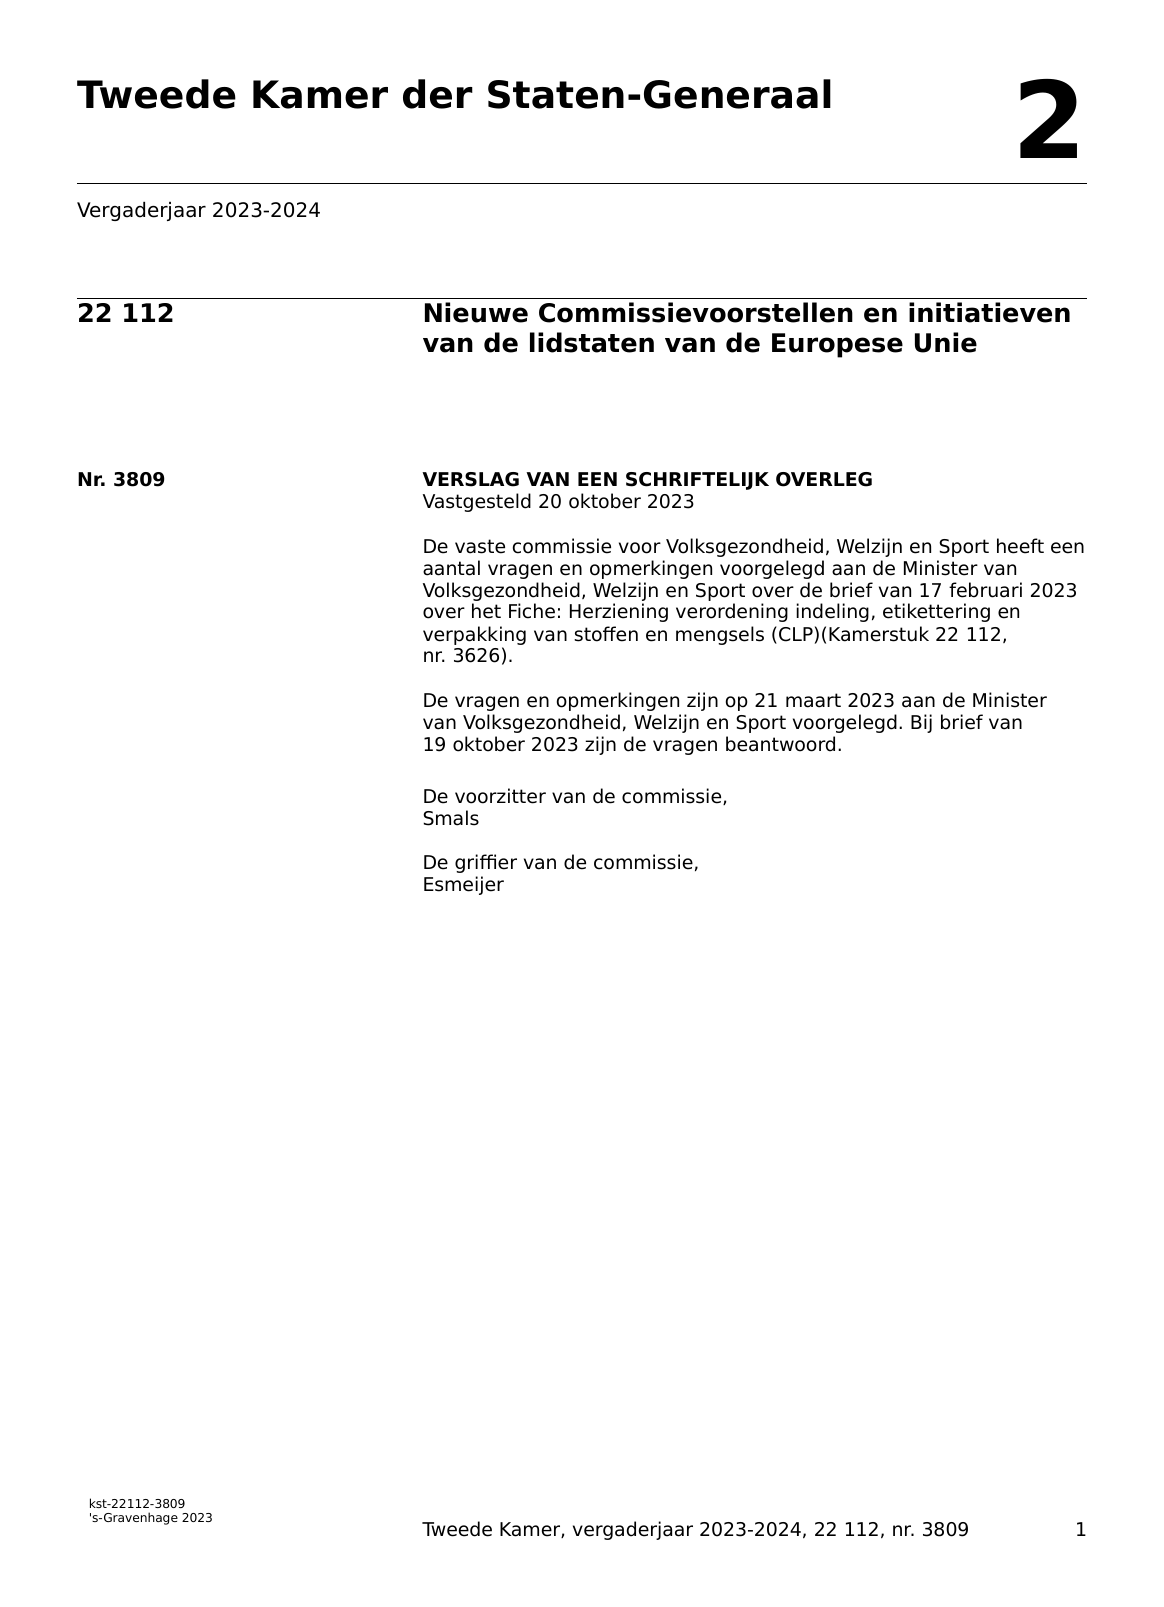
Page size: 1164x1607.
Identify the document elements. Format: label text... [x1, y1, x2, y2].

table_header Tweede Kamer der Staten-Generaal [77, 59, 886, 183]
table_header 2 [886, 59, 1087, 183]
text De griffier van de commissie, Esmeijer [422, 852, 1087, 896]
table_cell Vergaderjaar 2023-2024 [77, 184, 1087, 298]
text Vastgesteld 20 oktober 2023 [422, 491, 1087, 513]
text 's-Gravenhage 2023 [88, 1511, 323, 1525]
text De voorzitter van de commissie, Smals [422, 786, 1087, 829]
text De vaste commissie voor Volksgezondheid, Welzijn en Sport heeft een aantal vragen en opmerkingen voorgelegd aan de Minister van Volksgezondheid, Welzijn en Sport over de brief van 17 februari 2023 over het Fiche: Herziening verordening indeling, etikettering en verpakking van stoffen en mengsels (CLP)(Kamerstuk 22 112, nr. 3626). [422, 536, 1087, 667]
text De vragen en opmerkingen zijn op 21 maart 2023 aan de Minister van Volksgezondheid, Welzijn en Sport voorgelegd. Bij brief van 19 oktober 2023 zijn de vragen beantwoord. [422, 689, 1087, 756]
subtitle Nr. 3809 VERSLAG VAN EEN SCHRIFTELIJK OVERLEG [77, 469, 1087, 491]
subtitle 22 112 Nieuwe Commissievoorstellen en initiatieven van de lidstaten van de Europese Unie [77, 299, 1087, 358]
text kst-22112-3809 [88, 1497, 323, 1511]
